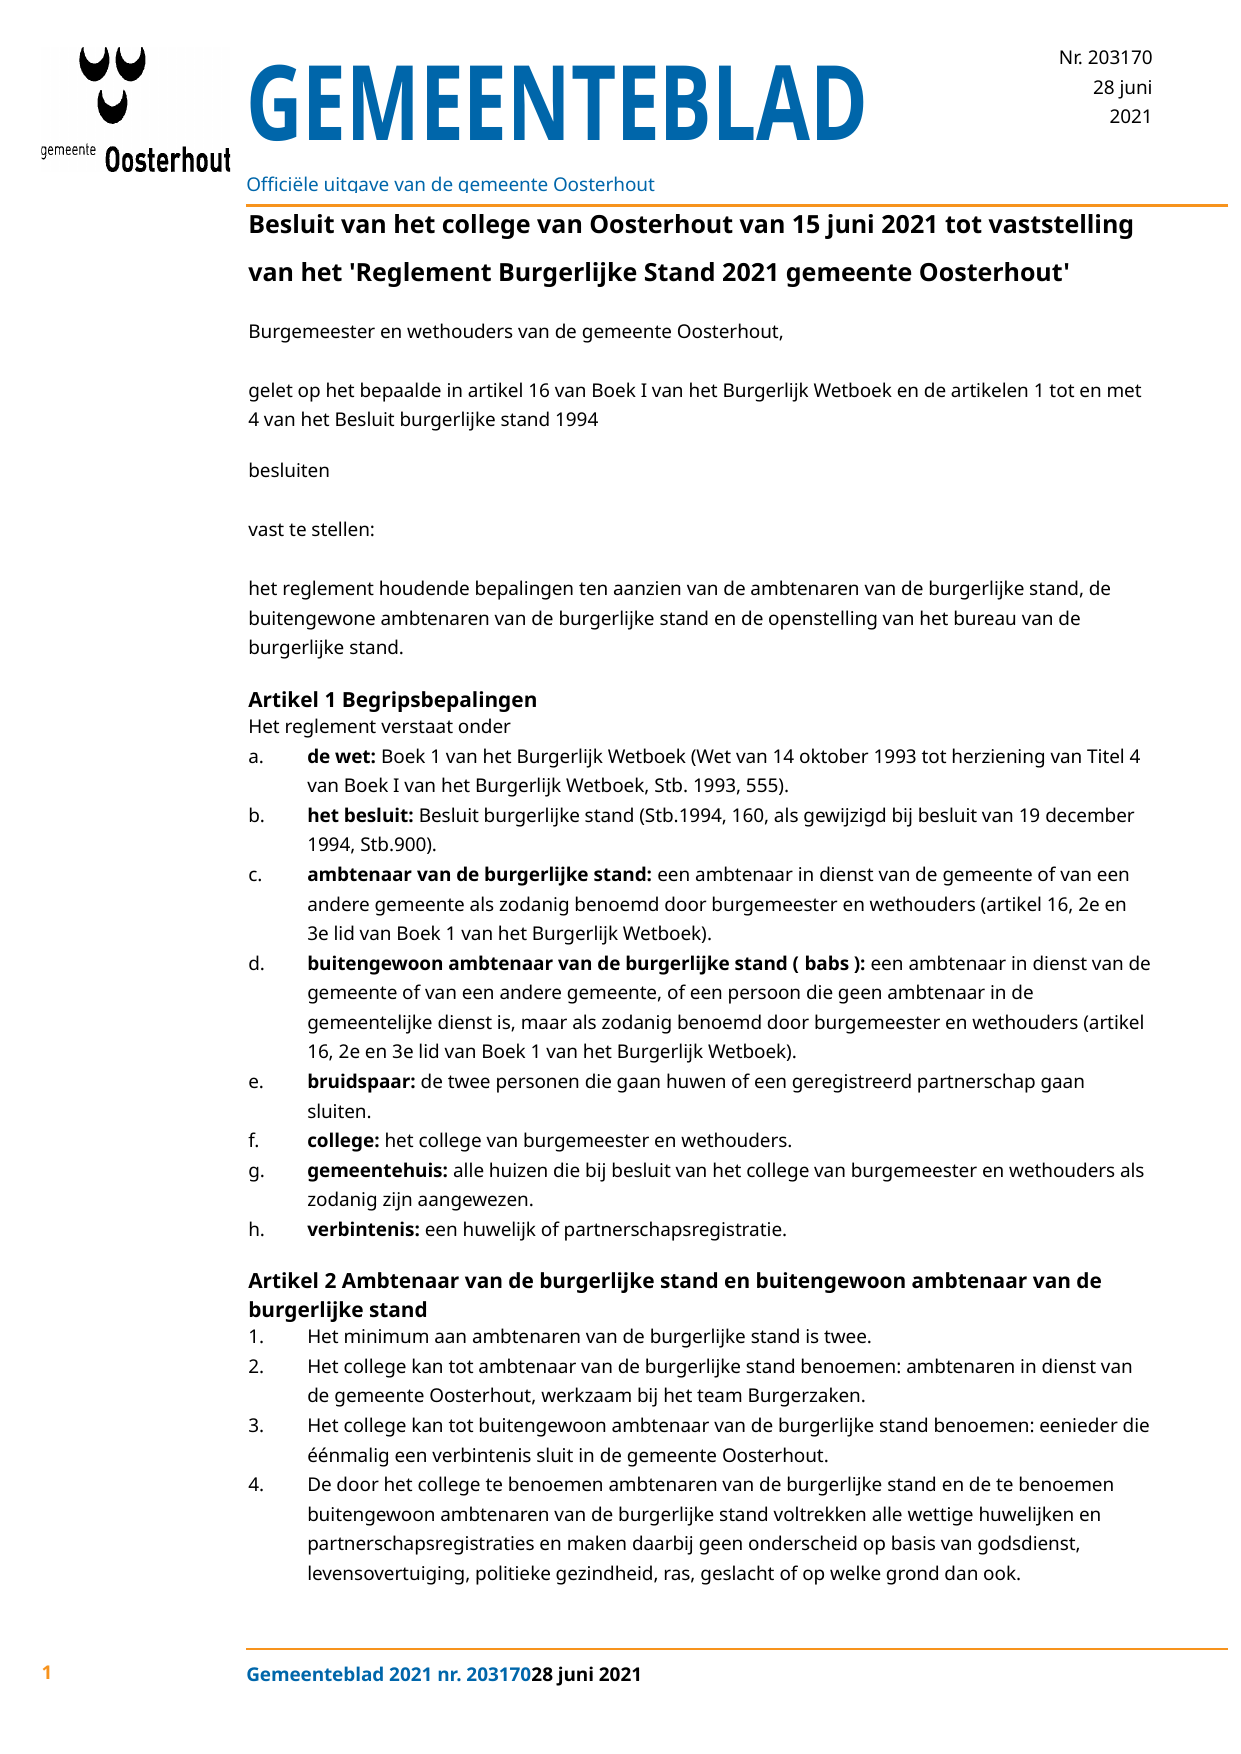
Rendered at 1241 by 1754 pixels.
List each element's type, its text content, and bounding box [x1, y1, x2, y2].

list Het college kan tot ambtenaar van de burgerlijke stand benoemen: ambtenaren in dienst van de gemeente Oosterhout, werkzaam bij het team Burgerzaken. [248, 1353, 1152, 1408]
list bruidspaar: de twee personen die gaan huwen of een geregistreerd partnerschap gaan sluiten. [248, 1068, 1152, 1124]
list ambtenaar van de burgerlijke stand: een ambtenaar in dienst van de gemeente of van een andere gemeente als zodanig benoemd door burgemeester en wethouders (artikel 16, 2e en 3e lid van Boek 1 van het Burgerlijk Wetboek). [248, 861, 1152, 946]
text vast te stellen: [248, 516, 1152, 542]
text Artikel 2 Ambtenaar van de burgerlijke stand en buitengewoon ambtenaar van de burgerlijke stand [248, 1267, 1152, 1323]
picture [41, 47, 231, 172]
list college: het college van burgemeester en wethouders. [248, 1127, 1152, 1153]
text Burgemeester en wethouders van de gemeente Oosterhout, [248, 318, 1152, 344]
text besluiten [248, 457, 1152, 483]
list verbintenis: een huwelijk of partnerschapsregistratie. [248, 1216, 1152, 1242]
list het besluit: Besluit burgerlijke stand (Stb.1994, 160, als gewijzigd bij besluit van 19 december 1994, Stb.900). [248, 802, 1152, 857]
list Het college kan tot buitengewoon ambtenaar van de burgerlijke stand benoemen: eenieder die éénmalig een verbintenis sluit in de gemeente Oosterhout. [248, 1412, 1152, 1468]
list Het minimum aan ambtenaren van de burgerlijke stand is twee. [248, 1323, 1152, 1349]
text gelet op het bepaalde in artikel 16 van Boek I van het Burgerlijk Wetboek en de artikelen 1 tot en met 4 van het Besluit burgerlijke stand 1994 [248, 377, 1152, 432]
text Het reglement verstaat onder [248, 713, 1152, 739]
list buitengewoon ambtenaar van de burgerlijke stand ( babs ): een ambtenaar in dienst van de gemeente of van een andere gemeente, of een persoon die geen ambtenaar in de gemeentelijke dienst is, maar als zodanig benoemd door burgemeester en wethouders (artikel 16, 2e en 3e lid van Boek 1 van het Burgerlijk Wetboek). [248, 950, 1152, 1064]
text het reglement houdende bepalingen ten aanzien van de ambtenaren van de burgerlijke stand, de buitengewone ambtenaren van de burgerlijke stand en de openstelling van het bureau van de burgerlijke stand. [248, 575, 1152, 660]
list de wet: Boek 1 van het Burgerlijk Wetboek (Wet van 14 oktober 1993 tot herziening van Titel 4 van Boek I van het Burgerlijk Wetboek, Stb. 1993, 555). [248, 743, 1152, 798]
list De door het college te benoemen ambtenaren van de burgerlijke stand en de te benoemen buitengewoon ambtenaren van de burgerlijke stand voltrekken alle wettige huwelijken en partnerschapsregistraties en maken daarbij geen onderscheid op basis van godsdienst, levensovertuiging, politieke gezindheid, ras, geslacht of op welke grond dan ook. [248, 1471, 1152, 1586]
text Artikel 1 Begripsbepalingen [248, 685, 1152, 713]
text Besluit van het college van Oosterhout van 15 juni 2021 tot vaststelling van het 'Reglement Burgerlijke Stand 2021 gemeente Oosterhout' [248, 207, 1152, 288]
list gemeentehuis: alle huizen die bij besluit van het college van burgemeester en wethouders als zodanig zijn aangewezen. [248, 1157, 1152, 1212]
